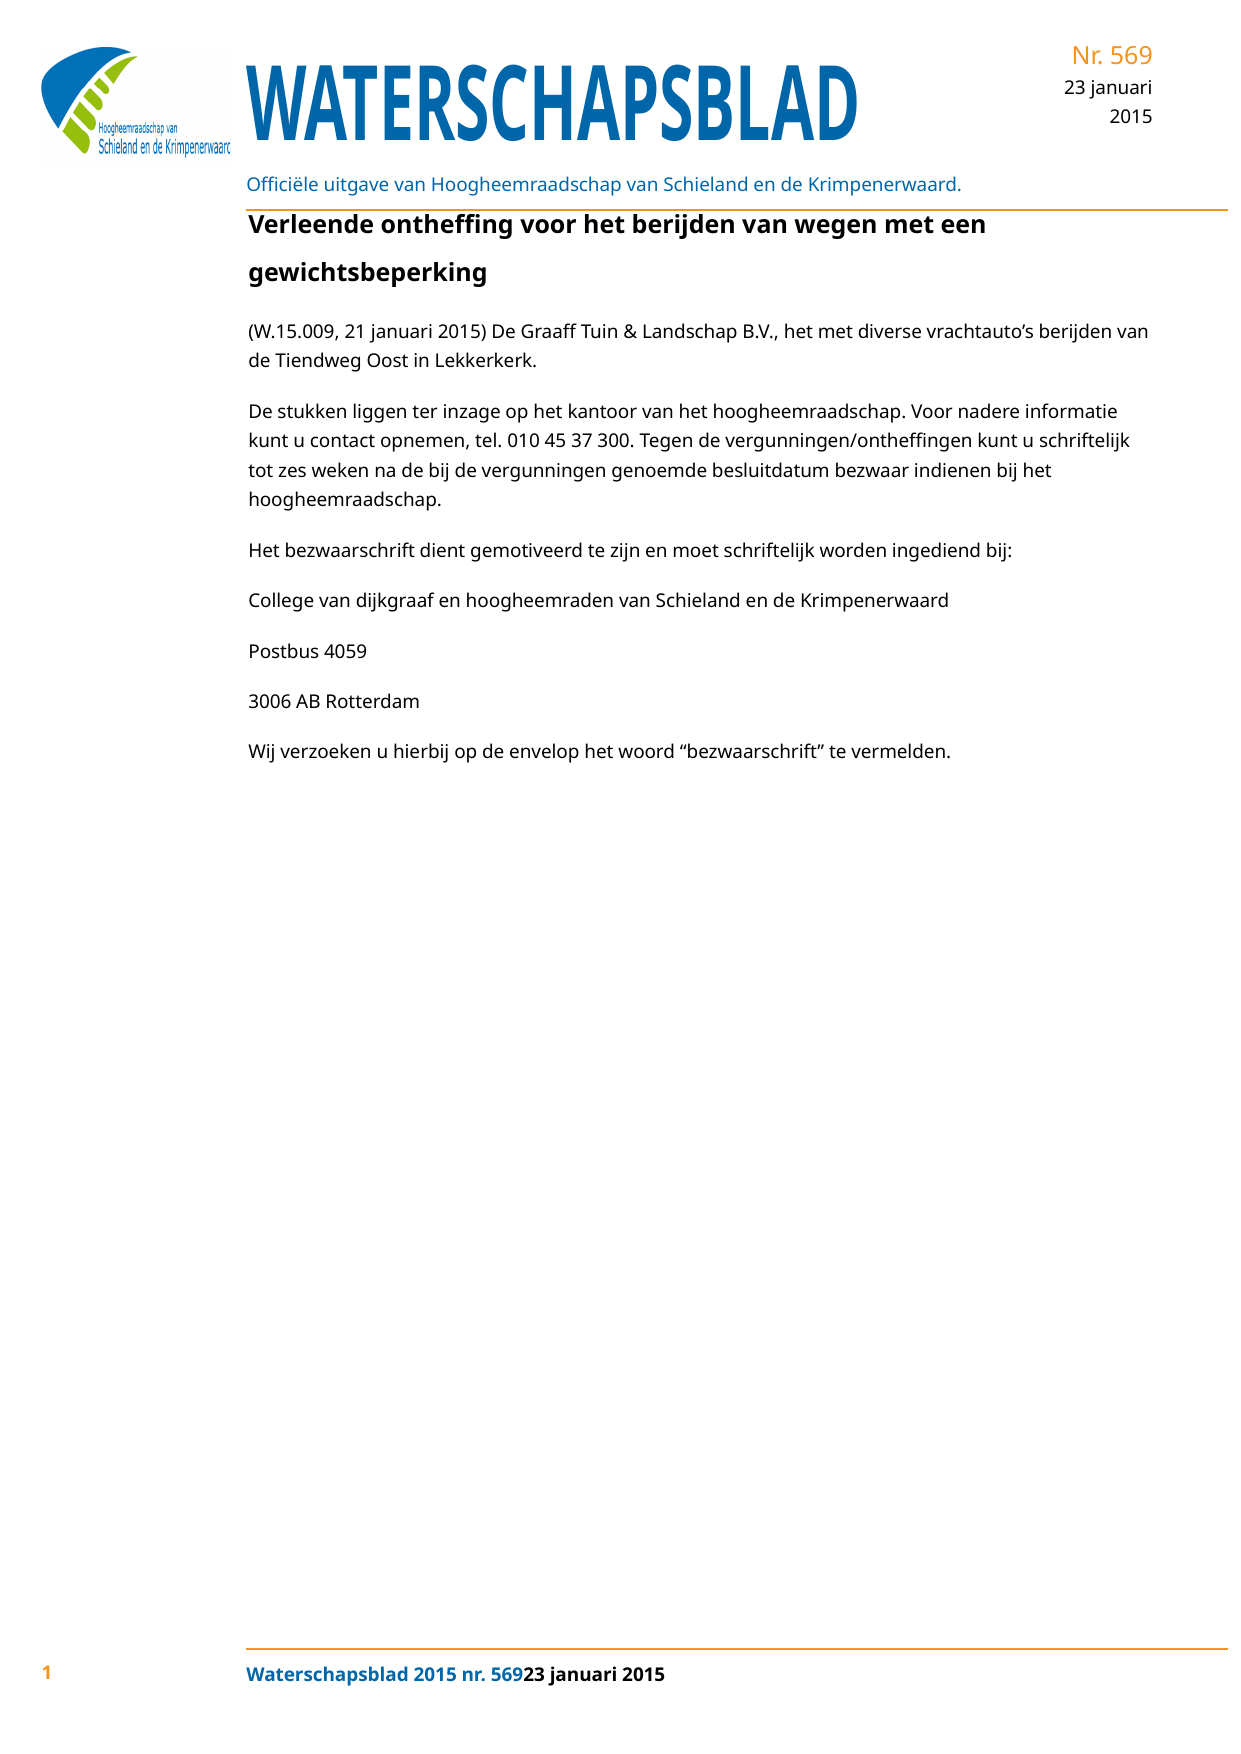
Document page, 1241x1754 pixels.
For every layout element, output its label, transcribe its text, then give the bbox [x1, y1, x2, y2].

text Postbus 4059 [248, 638, 1152, 664]
text Wij verzoeken u hierbij op de envelop het woord “bezwaarschrift” te vermelden. [248, 739, 1152, 764]
text Het bezwaarschrift dient gemotiveerd te zijn en moet schriftelijk worden ingediend bij: [248, 537, 1152, 563]
text Verleende ontheffing voor het berijden van wegen met een gewichtsbeperking [248, 211, 1152, 288]
text De stukken liggen ter inzage op het kantoor van het hoogheemraadschap. Voor nadere informatie kunt u contact opnemen, tel. 010 45 37 300. Tegen de vergunningen/ontheffingen kunt u schriftelijk tot zes weken na de bij de vergunningen genoemde besluitdatum bezwaar indienen bij het hoogheemraadschap. [248, 398, 1152, 512]
text College van dijkgraaf en hoogheemraden van Schieland en de Krimpenerwaard [248, 587, 1152, 613]
picture [41, 47, 231, 172]
text 3006 AB Rotterdam [248, 688, 1152, 714]
text (W.15.009, 21 januari 2015) De Graaff Tuin & Landschap B.V., het met diverse vrachtauto’s berijden van de Tiendweg Oost in Lekkerkerk. [248, 318, 1152, 373]
